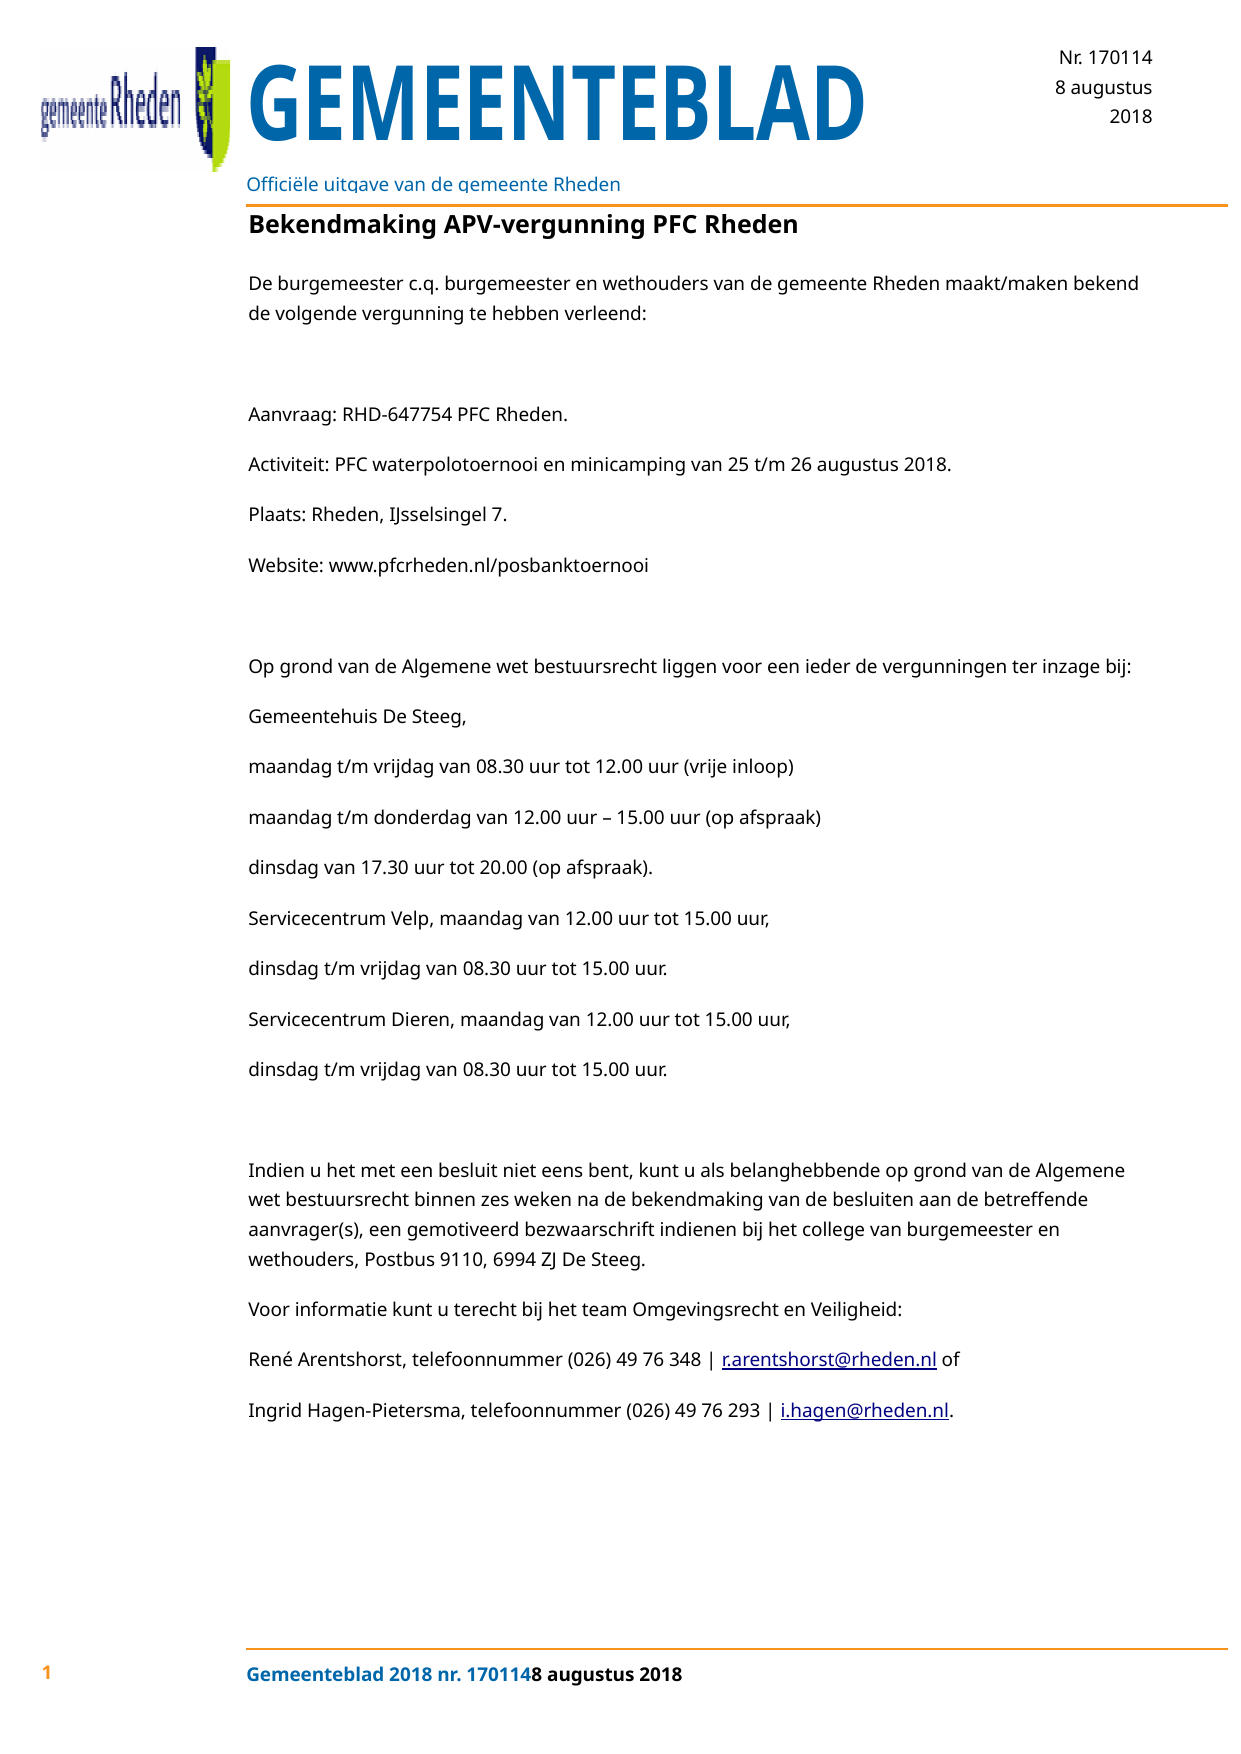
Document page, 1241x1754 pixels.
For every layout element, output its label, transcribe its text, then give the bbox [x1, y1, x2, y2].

text maandag t/m donderdag van 12.00 uur – 15.00 uur (op afspraak) [248, 804, 1152, 830]
text Servicecentrum Dieren, maandag van 12.00 uur tot 15.00 uur, [248, 1006, 1152, 1031]
text Indien u het met een besluit niet eens bent, kunt u als belanghebbende op grond van de Algemene wet bestuursrecht binnen zes weken na de bekendmaking van de besluiten aan de betreffende aanvrager(s), een gemotiveerd bezwaarschrift indienen bij het college van burgemeester en wethouders, Postbus 9110, 6994 ZJ De Steeg. [248, 1157, 1152, 1271]
text Voor informatie kunt u terecht bij het team Omgevingsrecht en Veiligheid: [248, 1296, 1152, 1322]
text De burgemeester c.q. burgemeester en wethouders van de gemeente Rheden maakt/maken bekend de volgende vergunning te hebben verleend: [248, 270, 1152, 326]
text Op grond van de Algemene wet bestuursrecht liggen voor een ieder de vergunningen ter inzage bij: [248, 653, 1152, 678]
text Website: www.pfcrheden.nl/posbanktoernooi [248, 552, 1152, 578]
text Ingrid Hagen-Pietersma, telefoonnummer (026) 49 76 293 | i.hagen@rheden.nl. [248, 1397, 1152, 1423]
picture [41, 47, 231, 172]
text Activiteit: PFC waterpolotoernooi en minicamping van 25 t/m 26 augustus 2018. [248, 451, 1152, 477]
text maandag t/m vrijdag van 08.30 uur tot 12.00 uur (vrije inloop) [248, 754, 1152, 779]
text René Arentshorst, telefoonnummer (026) 49 76 348 | r.arentshorst@rheden.nl of [248, 1347, 1152, 1372]
text dinsdag t/m vrijdag van 08.30 uur tot 15.00 uur. [248, 1056, 1152, 1082]
text Servicecentrum Velp, maandag van 12.00 uur tot 15.00 uur, [248, 905, 1152, 931]
text dinsdag van 17.30 uur tot 20.00 (op afspraak). [248, 854, 1152, 880]
text Aanvraag: RHD-647754 PFC Rheden. [248, 401, 1152, 426]
text Bekendmaking APV-vergunning PFC Rheden [248, 207, 1152, 241]
text Gemeentehuis De Steeg, [248, 703, 1152, 729]
text dinsdag t/m vrijdag van 08.30 uur tot 15.00 uur. [248, 955, 1152, 981]
text Plaats: Rheden, IJsselsingel 7. [248, 502, 1152, 527]
